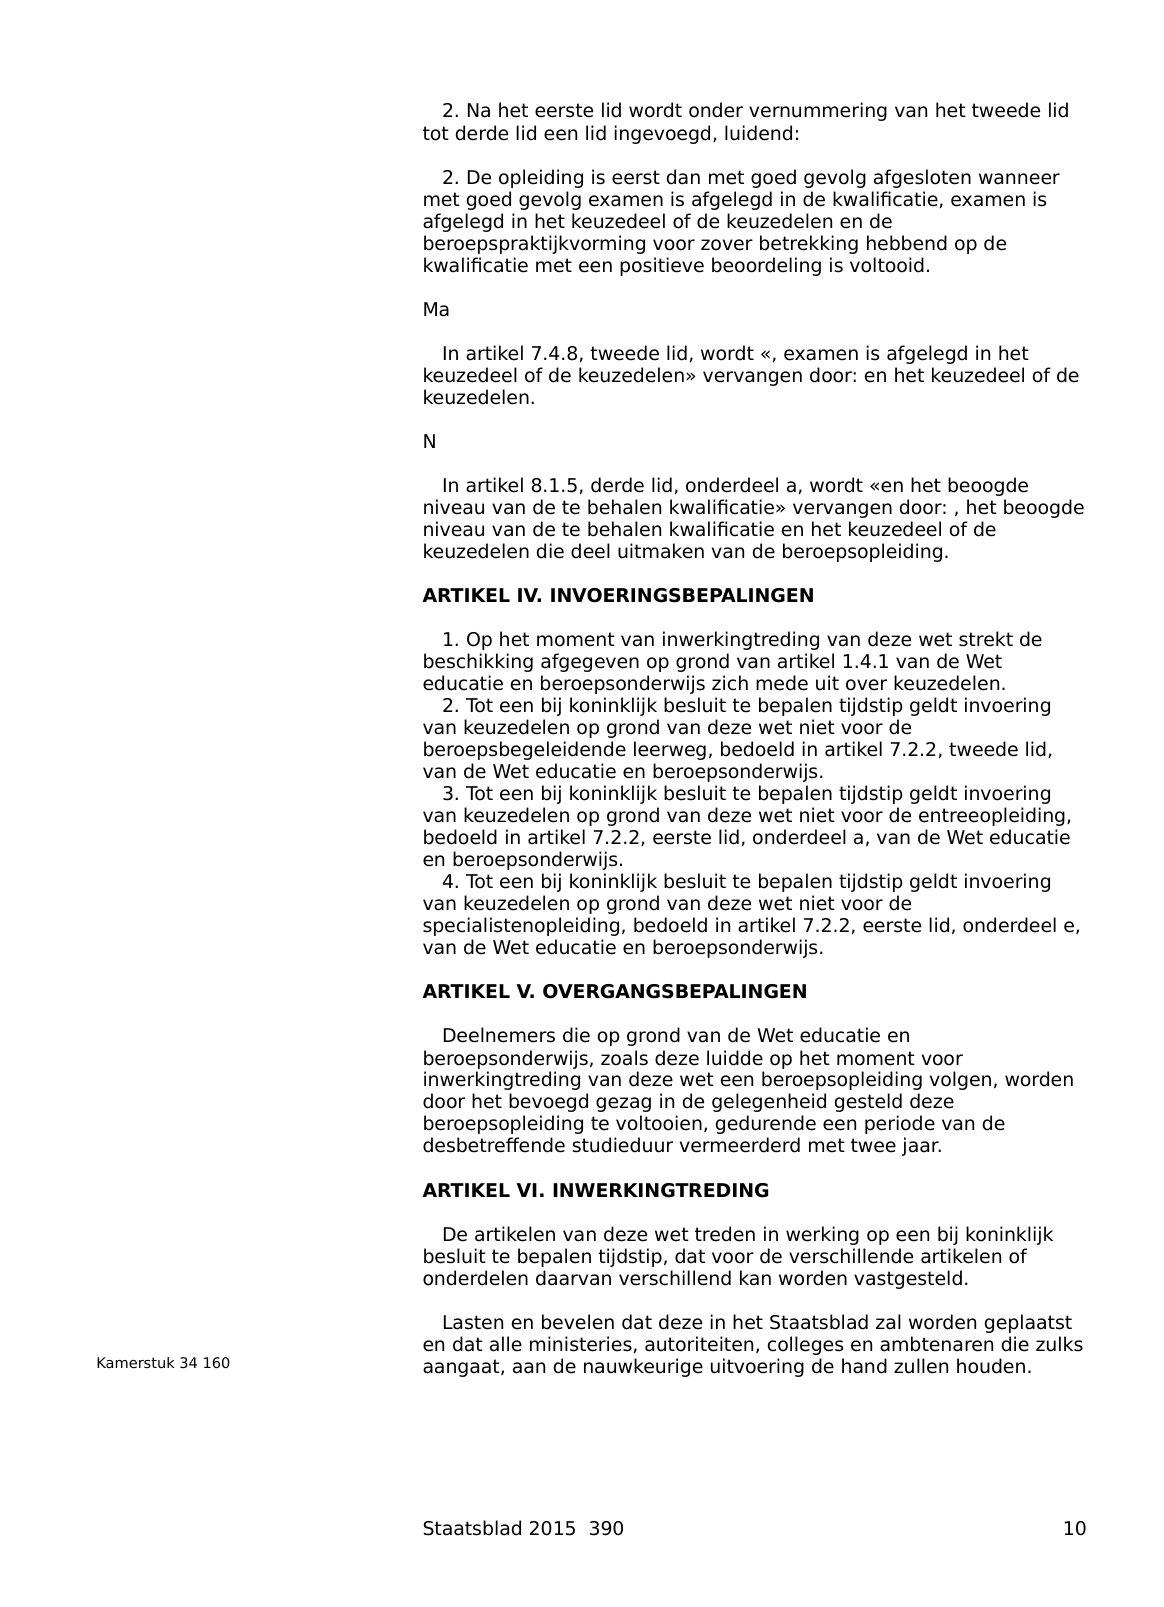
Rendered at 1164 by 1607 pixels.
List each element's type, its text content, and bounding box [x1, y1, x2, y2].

text 2. Na het eerste lid wordt onder vernummering van het tweede lid tot derde lid een lid ingevoegd, luidend: [422, 100, 1087, 144]
text In artikel 7.4.8, tweede lid, wordt «, examen is afgelegd in het keuzedeel of de keuzedelen» vervangen door: en het keuzedeel of de keuzedelen. [422, 343, 1087, 409]
text Kamerstuk 34 160 [77, 1355, 396, 1372]
text Lasten en bevelen dat deze in het Staatsblad zal worden geplaatst en dat alle ministeries, autoriteiten, colleges en ambtenaren die zulks aangaat, aan de nauwkeurige uitvoering de hand zullen houden. [422, 1312, 1087, 1378]
text 3. Tot een bij koninklijk besluit te bepalen tijdstip geldt invoering van keuzedelen op grond van deze wet niet voor de entreeopleiding, bedoeld in artikel 7.2.2, eerste lid, onderdeel a, van de Wet educatie en beroepsonderwijs. [422, 783, 1087, 871]
text 4. Tot een bij koninklijk besluit te bepalen tijdstip geldt invoering van keuzedelen op grond van deze wet niet voor de specialistenopleiding, bedoeld in artikel 7.2.2, eerste lid, onderdeel e, van de Wet educatie en beroepsonderwijs. [422, 871, 1087, 959]
subtitle ARTIKEL VI. INWERKINGTREDING [422, 1179, 1087, 1201]
subtitle ARTIKEL IV. INVOERINGSBEPALINGEN [422, 585, 1087, 607]
text 1. Op het moment van inwerkingtreding van deze wet strekt de beschikking afgegeven op grond van artikel 1.4.1 van de Wet educatie en beroepsonderwijs zich mede uit over keuzedelen. [422, 629, 1087, 695]
subtitle ARTIKEL V. OVERGANGSBEPALINGEN [422, 981, 1087, 1003]
text De artikelen van deze wet treden in werking op een bij koninklijk besluit te bepalen tijdstip, dat voor de verschillende artikelen of onderdelen daarvan verschillend kan worden vastgesteld. [422, 1224, 1087, 1289]
text Deelnemers die op grond van de Wet educatie en beroepsonderwijs, zoals deze luidde op het moment voor inwerkingtreding van deze wet een beroepsopleiding volgen, worden door het bevoegd gezag in de gelegenheid gesteld deze beroepsopleiding te voltooien, gedurende een periode van de desbetreffende studieduur vermeerderd met twee jaar. [422, 1025, 1087, 1157]
text N [422, 431, 1087, 453]
text 2. De opleiding is eerst dan met goed gevolg afgesloten wanneer met goed gevolg examen is afgelegd in de kwalificatie, examen is afgelegd in het keuzedeel of de keuzedelen en de beroepspraktijkvorming voor zover betrekking hebbend op de kwalificatie met een positieve beoordeling is voltooid. [422, 167, 1087, 276]
text In artikel 8.1.5, derde lid, onderdeel a, wordt «en het beoogde niveau van de te behalen kwalificatie» vervangen door: , het beoogde niveau van de te behalen kwalificatie en het keuzedeel of de keuzedelen die deel uitmaken van de beroepsopleiding. [422, 475, 1087, 563]
text 2. Tot een bij koninklijk besluit te bepalen tijdstip geldt invoering van keuzedelen op grond van deze wet niet voor de beroepsbegeleidende leerweg, bedoeld in artikel 7.2.2, tweede lid, van de Wet educatie en beroepsonderwijs. [422, 695, 1087, 783]
text Ma [422, 299, 1087, 321]
